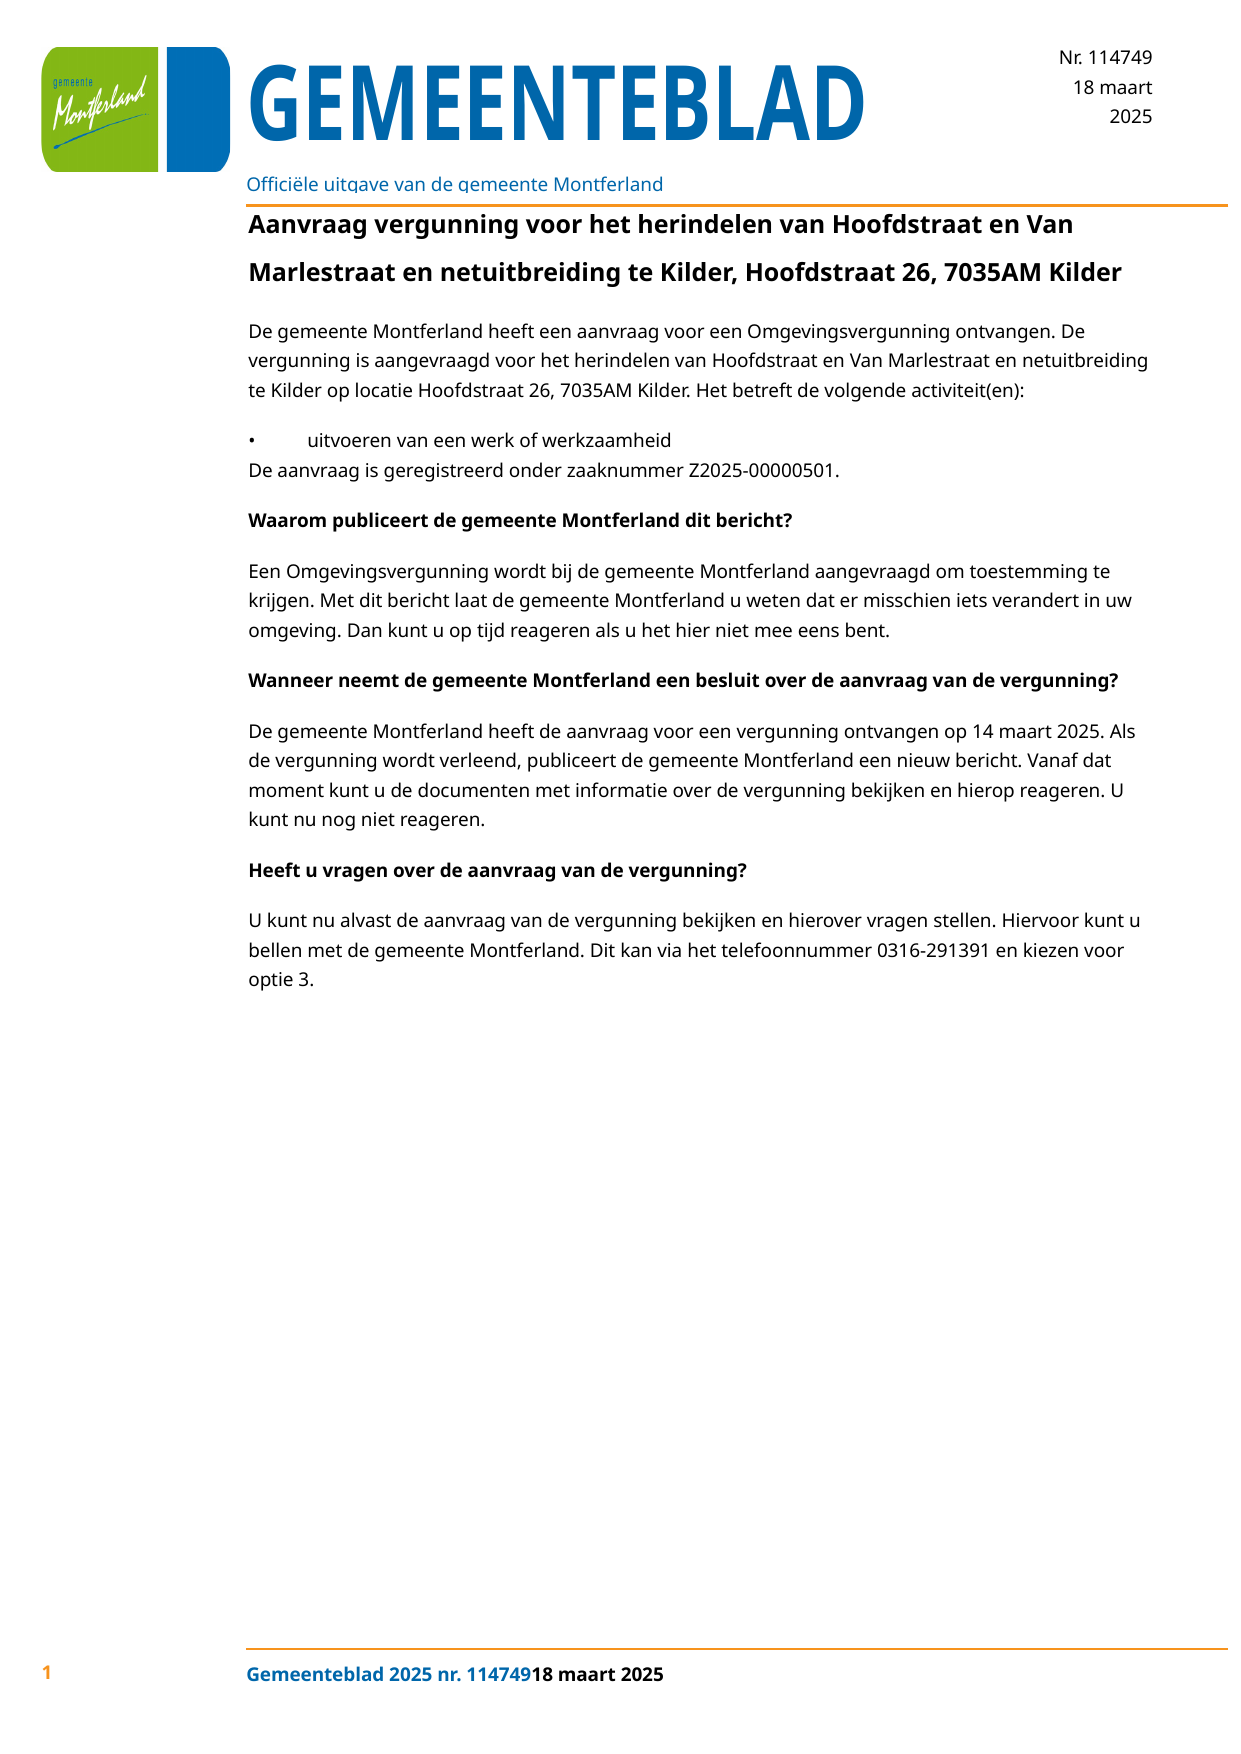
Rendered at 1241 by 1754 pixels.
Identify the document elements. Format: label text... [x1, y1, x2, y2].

text Een Omgevingsvergunning wordt bij de gemeente Montferland aangevraagd om toestemming te krijgen. Met dit bericht laat de gemeente Montferland u weten dat er misschien iets verandert in uw omgeving. Dan kunt u op tijd reageren als u het hier niet mee eens bent. [248, 558, 1152, 643]
text De gemeente Montferland heeft de aanvraag voor een vergunning ontvangen op 14 maart 2025. Als de vergunning wordt verleend, publiceert de gemeente Montferland een nieuw bericht. Vanaf dat moment kunt u de documenten met informatie over de vergunning bekijken en hierop reageren. U kunt nu nog niet reageren. [248, 718, 1152, 832]
list uitvoeren van een werk of werkzaamheid [248, 427, 1152, 453]
text Waarom publiceert de gemeente Montferland dit bericht? [248, 507, 1152, 533]
text Aanvraag vergunning voor het herindelen van Hoofdstraat en Van Marlestraat en netuitbreiding te Kilder, Hoofdstraat 26, 7035AM Kilder [248, 207, 1152, 288]
text U kunt nu alvast de aanvraag van de vergunning bekijken en hierover vragen stellen. Hiervoor kunt u bellen met de gemeente Montferland. Dit kan via het telefoonnummer 0316-291391 en kiezen voor optie 3. [248, 907, 1152, 992]
text Heeft u vragen over de aanvraag van de vergunning? [248, 857, 1152, 883]
text Wanneer neemt de gemeente Montferland een besluit over de aanvraag van de vergunning? [248, 667, 1152, 693]
text De gemeente Montferland heeft een aanvraag voor een Omgevingsvergunning ontvangen. De vergunning is aangevraagd voor het herindelen van Hoofdstraat en Van Marlestraat en netuitbreiding te Kilder op locatie Hoofdstraat 26, 7035AM Kilder. Het betreft de volgende activiteit(en): [248, 318, 1152, 403]
picture [41, 47, 231, 172]
text De aanvraag is geregistreerd onder zaaknummer Z2025-00000501. [248, 457, 1152, 483]
